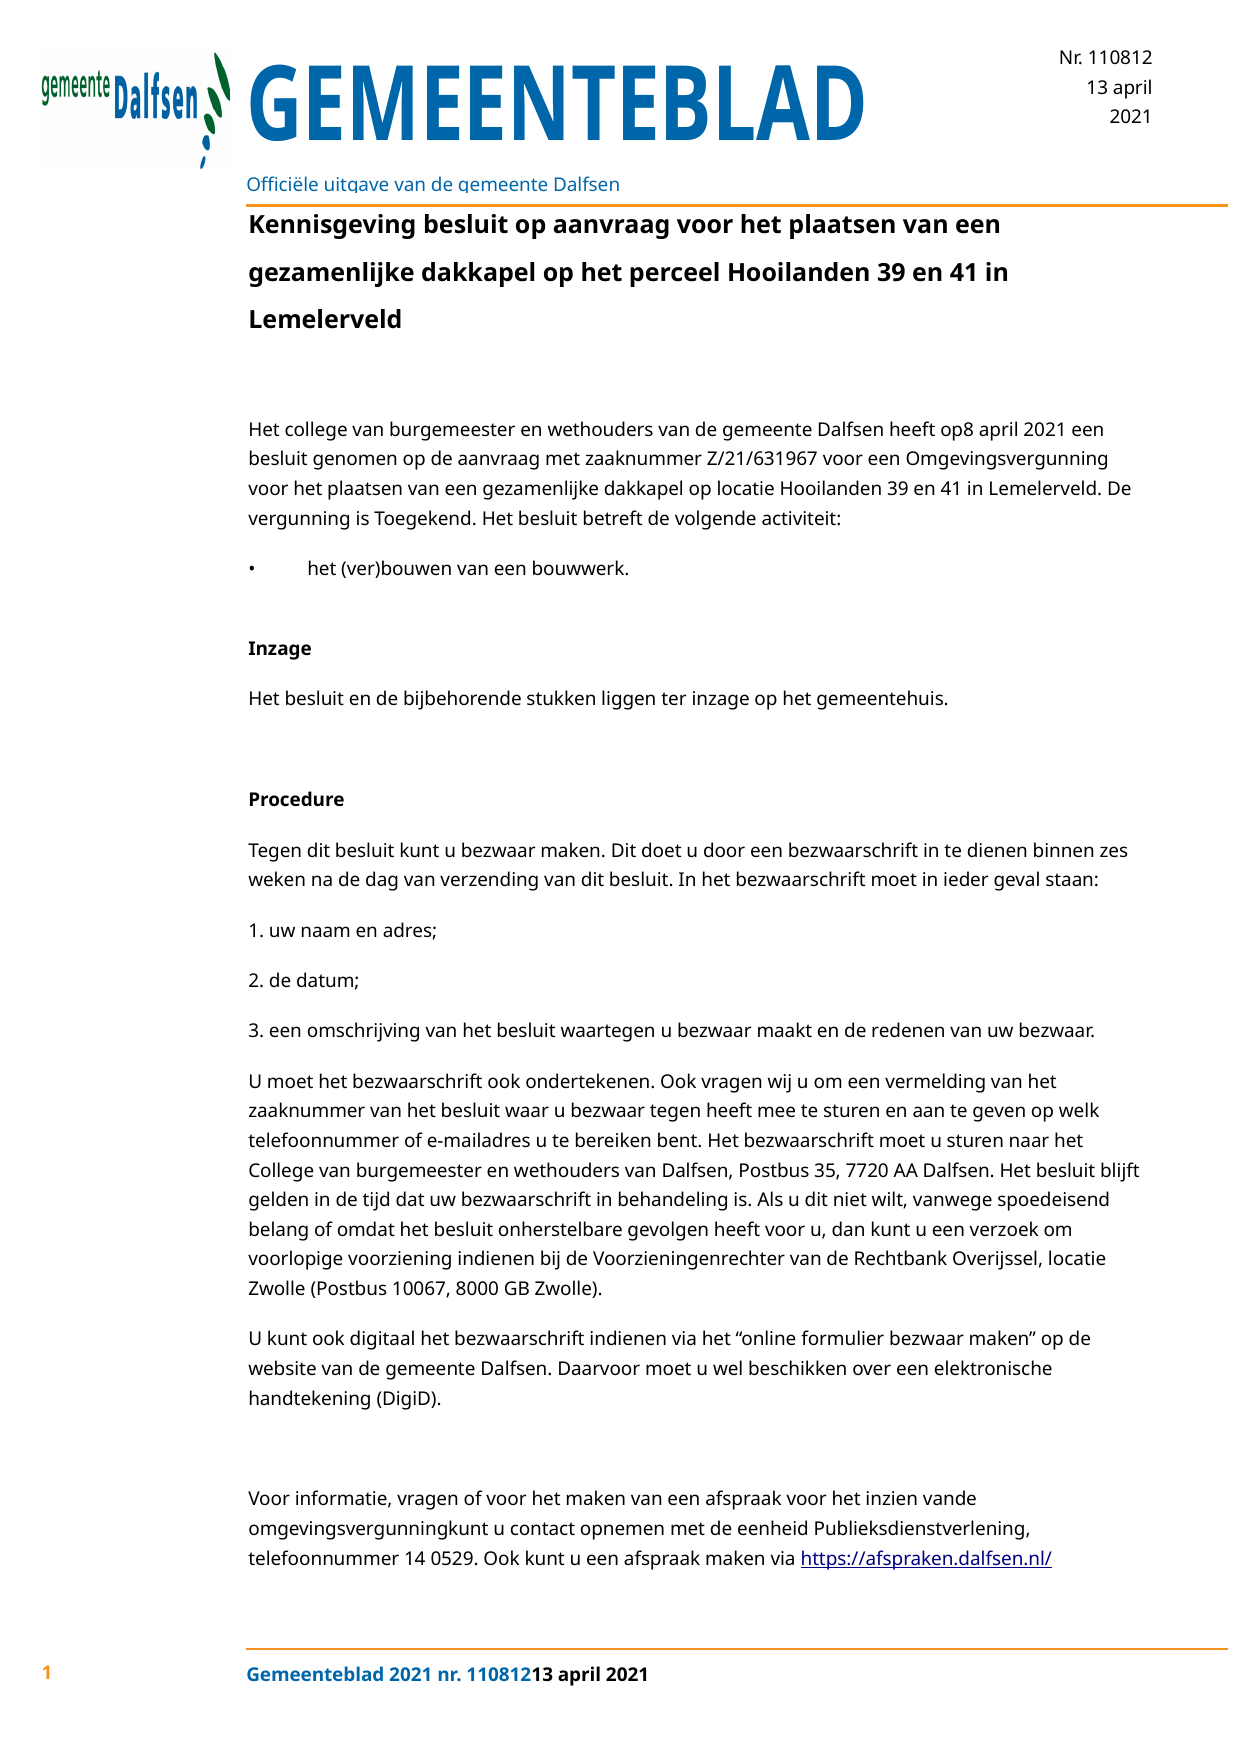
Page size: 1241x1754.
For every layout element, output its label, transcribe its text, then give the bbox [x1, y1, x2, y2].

text Tegen dit besluit kunt u bezwaar maken. Dit doet u door een bezwaarschrift in te dienen binnen zes weken na de dag van verzending van dit besluit. In het bezwaarschrift moet in ieder geval staan: [248, 837, 1152, 892]
text Procedure [248, 786, 1152, 812]
text Het college van burgemeester en wethouders van de gemeente Dalfsen heeft op8 april 2021 een besluit genomen op de aanvraag met zaaknummer Z/21/631967 voor een Omgevingsvergunning voor het plaatsen van een gezamenlijke dakkapel op locatie Hooilanden 39 en 41 in Lemelerveld. De vergunning is Toegekend. Het besluit betreft de volgende activiteit: [248, 416, 1152, 530]
picture [41, 47, 231, 172]
text Het besluit en de bijbehorende stukken liggen ter inzage op het gemeentehuis. [248, 686, 1152, 711]
text 1. uw naam en adres; [248, 917, 1152, 942]
text U kunt ook digitaal het bezwaarschrift indienen via het “online formulier bezwaar maken” op de website van de gemeente Dalfsen. Daarvoor moet u wel beschikken over een elektronische handtekening (DigiD). [248, 1326, 1152, 1410]
list het (ver)bouwen van een bouwwerk. [248, 555, 1152, 581]
text 3. een omschrijving van het besluit waartegen u bezwaar maakt en de redenen van uw bezwaar. [248, 1018, 1152, 1043]
text Kennisgeving besluit op aanvraag voor het plaatsen van een gezamenlijke dakkapel op het perceel Hooilanden 39 en 41 in Lemelerveld [248, 207, 1152, 336]
text U moet het bezwaarschrift ook ondertekenen. Ook vragen wij u om een vermelding van het zaaknummer van het besluit waar u bezwaar tegen heeft mee te sturen en aan te geven op welk telefoonnummer of e-mailadres u te bereiken bent. Het bezwaarschrift moet u sturen naar het College van burgemeester en wethouders van Dalfsen, Postbus 35, 7720 AA Dalfsen. Het besluit blijft gelden in de tijd dat uw bezwaarschrift in behandeling is. Als u dit niet wilt, vanwege spoedeisend belang of omdat het besluit onherstelbare gevolgen heeft voor u, dan kunt u een verzoek om voorlopige voorziening indienen bij de Voorzieningenrechter van de Rechtbank Overijssel, locatie Zwolle (Postbus 10067, 8000 GB Zwolle). [248, 1068, 1152, 1301]
text Voor informatie, vragen of voor het maken van een afspraak voor het inzien vande omgevingsvergunningkunt u contact opnemen met de eenheid Publieksdienstverlening, telefoonnummer 14 0529. Ook kunt u een afspraak maken via https://afspraken.dalfsen.nl/ [248, 1486, 1152, 1570]
text 2. de datum; [248, 967, 1152, 993]
text Inzage [248, 635, 1152, 661]
